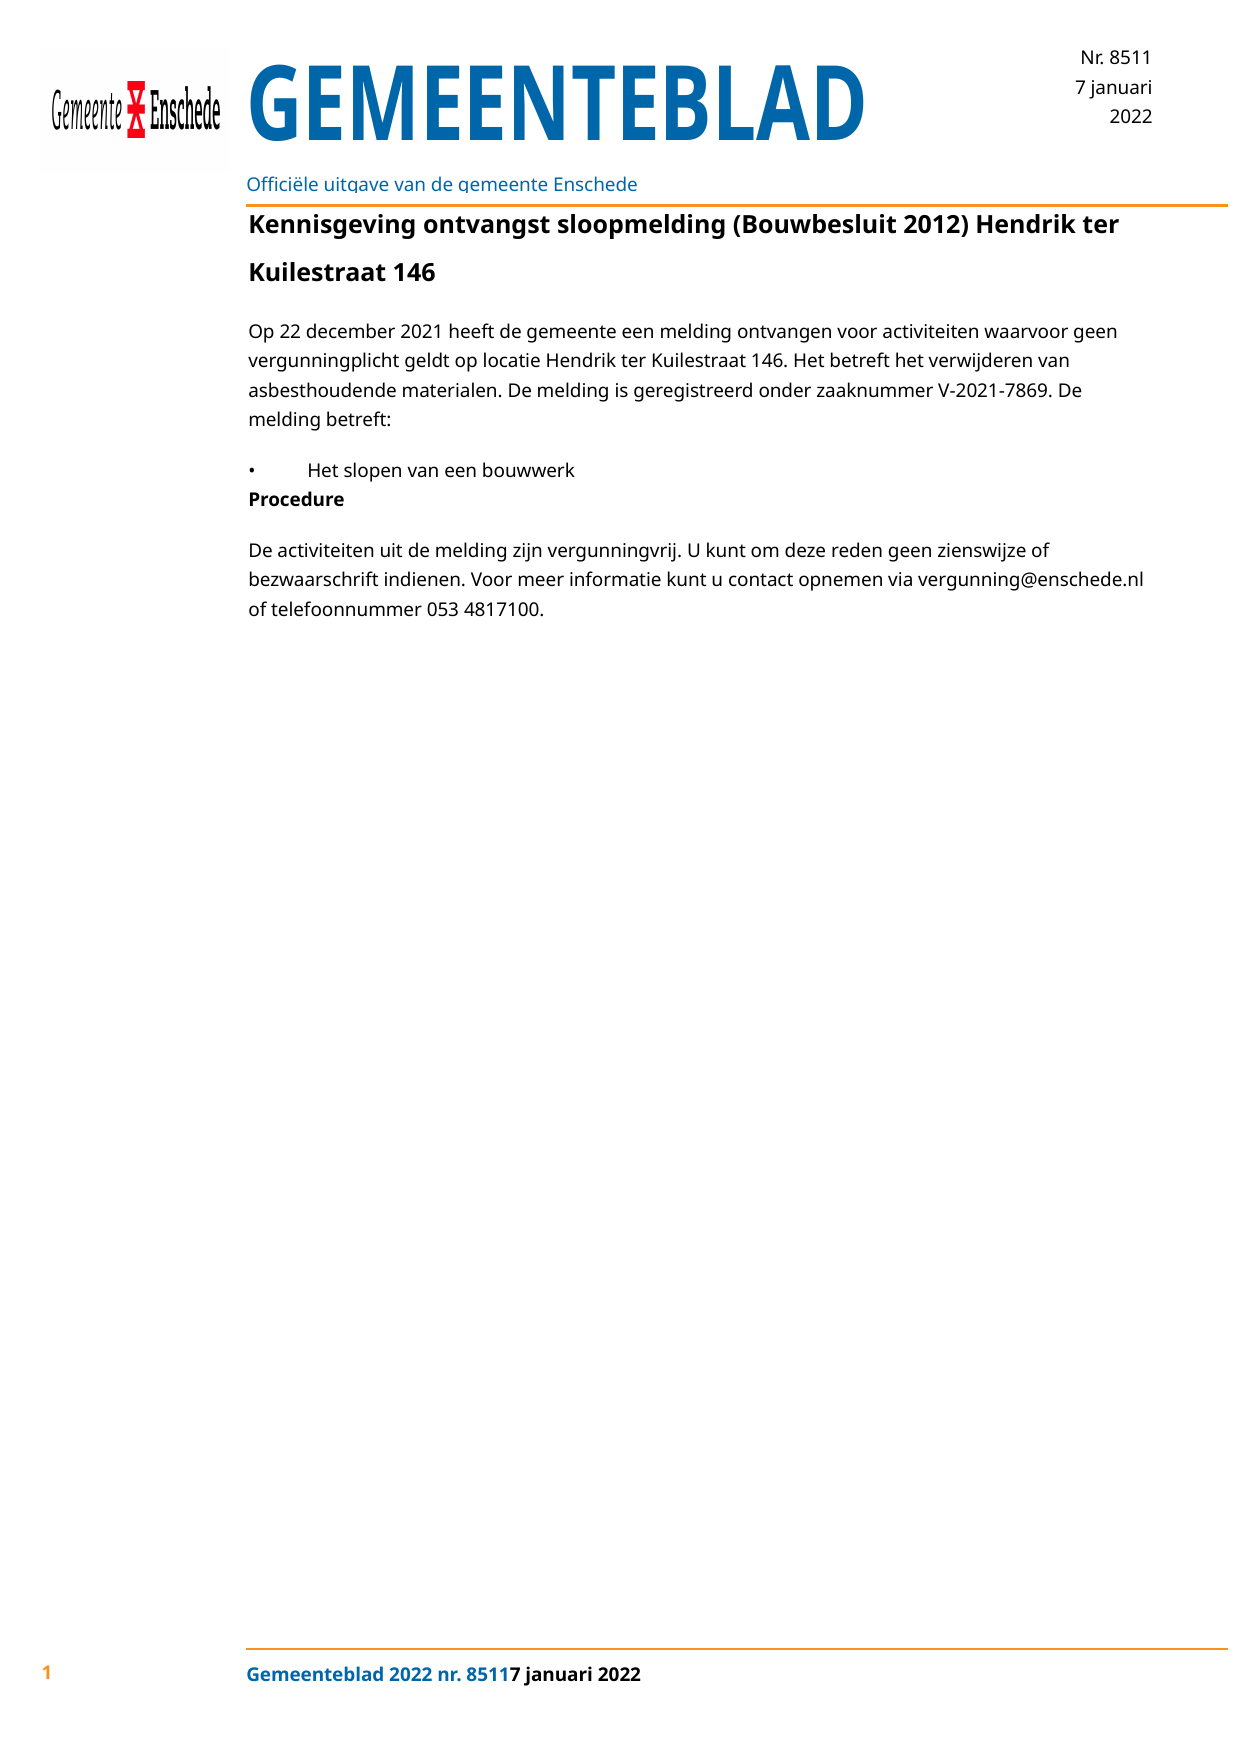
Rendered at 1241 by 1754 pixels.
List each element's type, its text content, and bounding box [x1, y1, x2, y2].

list Het slopen van een bouwwerk [248, 457, 1152, 483]
text Op 22 december 2021 heeft de gemeente een melding ontvangen voor activiteiten waarvoor geen vergunningplicht geldt op locatie Hendrik ter Kuilestraat 146. Het betreft het verwijderen van asbesthoudende materialen. De melding is geregistreerd onder zaaknummer V-2021-7869. De melding betreft: [248, 318, 1152, 432]
text Procedure [248, 487, 1152, 512]
text Kennisgeving ontvangst sloopmelding (Bouwbesluit 2012) Hendrik ter Kuilestraat 146 [248, 207, 1152, 288]
picture [41, 47, 231, 172]
text De activiteiten uit de melding zijn vergunningvrij. U kunt om deze reden geen zienswijze of bezwaarschrift indienen. Voor meer informatie kunt u contact opnemen via vergunning@enschede.nl of telefoonnummer 053 4817100. [248, 537, 1152, 622]
